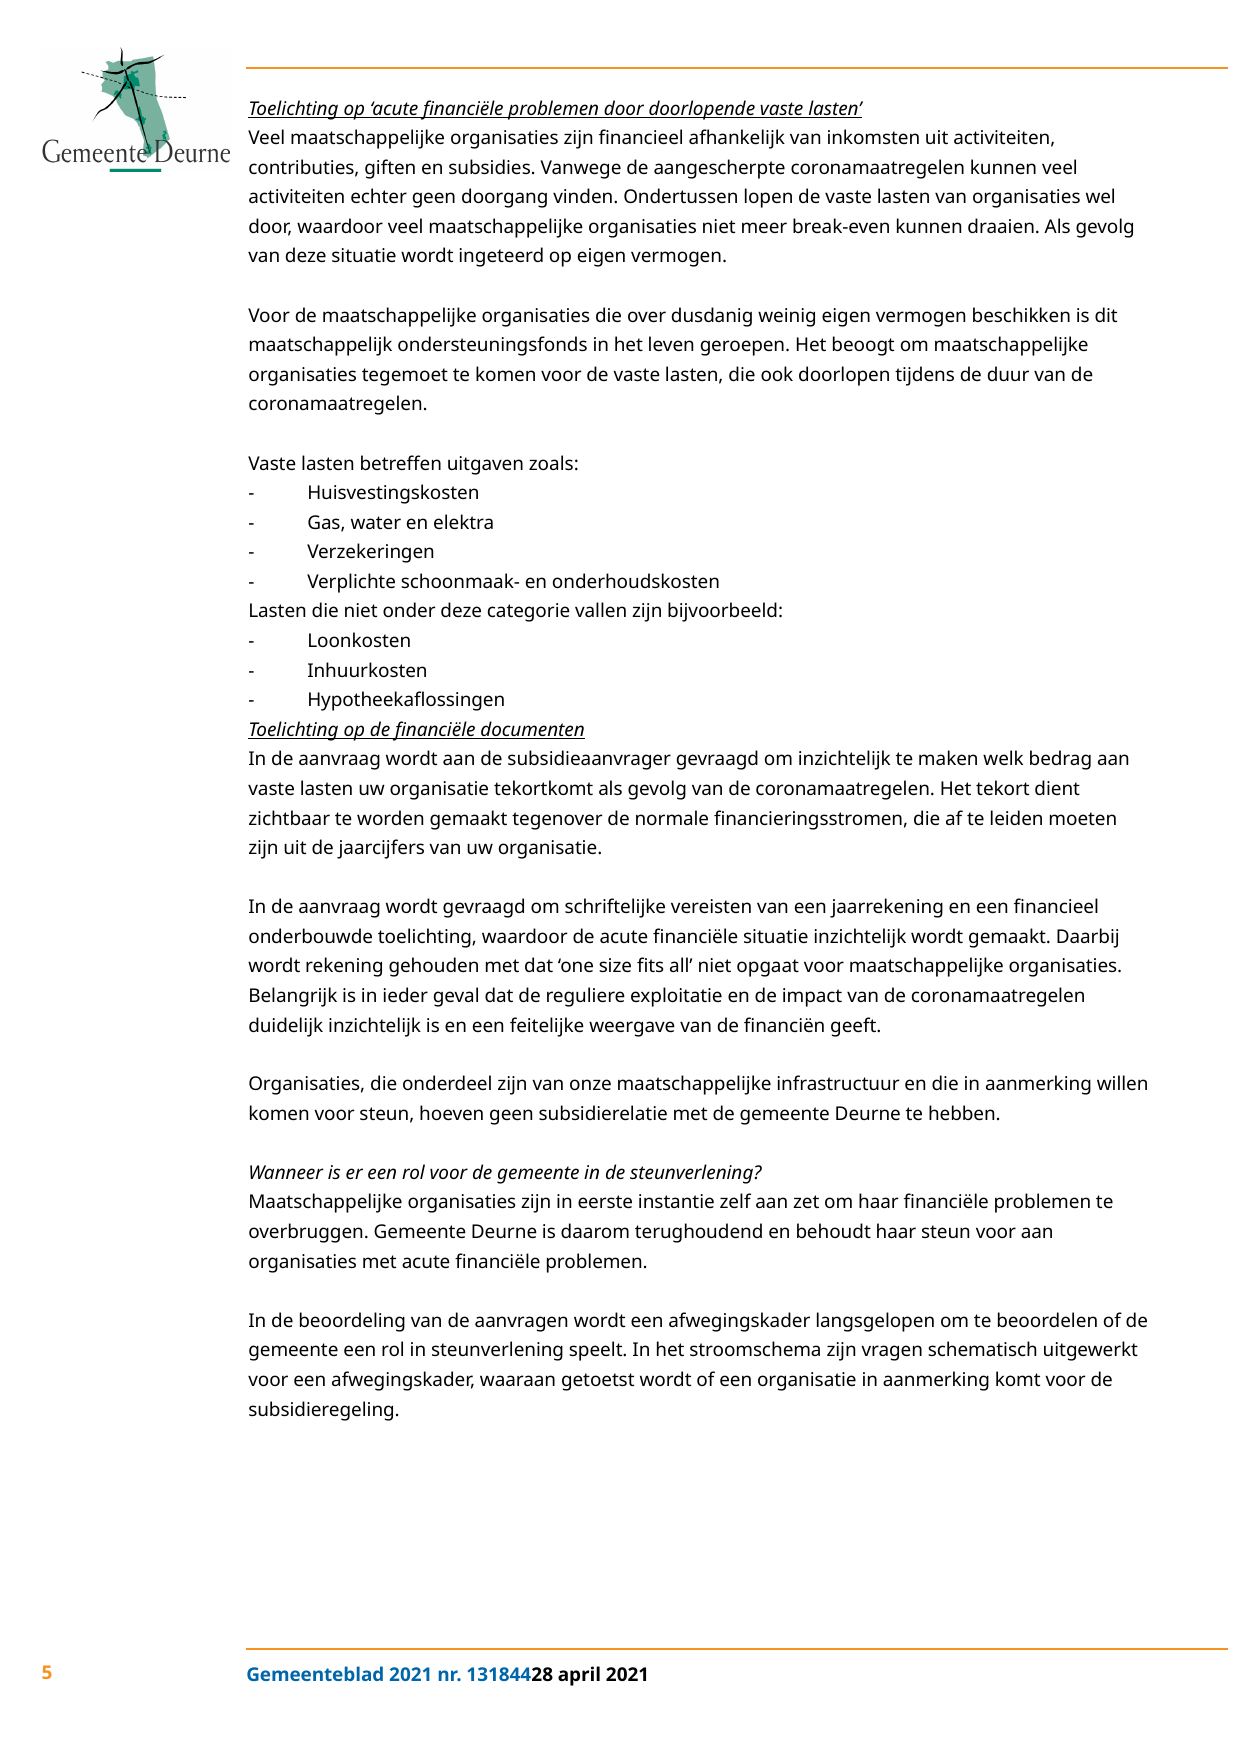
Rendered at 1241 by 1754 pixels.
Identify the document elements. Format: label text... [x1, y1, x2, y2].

table_header Toelichting op ‘acute financiële problemen door doorlopende vaste lasten’ Veel maatschappelijke organisaties zijn financieel afhankelijk van inkomsten uit activiteiten, contributies, giften en subsidies. Vanwege de aangescherpte coronamaatregelen kunnen veel activiteiten echter geen doorgang vinden. Ondertussen lopen de vaste lasten van organisaties wel door, waardoor veel maatschappelijke organisaties niet meer break-even kunnen draaien. Als gevolg van deze situatie wordt ingeteerd op eigen vermogen. Voor de maatschappelijke organisaties die over dusdanig weinig eigen vermogen beschikken is dit maatschappelijk ondersteuningsfonds in het leven geroepen. Het beoogt om maatschappelijke organisaties tegemoet te komen voor de vaste lasten, die ook doorlopen tijdens de duur van de coronamaatregelen. Vaste lasten betreffen uitgaven zoals: Huisvestingskosten Gas, water en elektra Verzekeringen Verplichte schoonmaak- en onderhoudskosten Lasten die niet onder deze categorie vallen zijn bijvoorbeeld: Loonkosten Inhuurkosten Hypotheekaflossingen Toelichting op de financiële documenten In de aanvraag wordt aan de subsidieaanvrager gevraagd om inzichtelijk te maken welk bedrag aan vaste lasten uw organisatie tekortkomt als gevolg van de coronamaatregelen. Het tekort dient zichtbaar te worden gemaakt tegenover de normale financieringsstromen, die af te leiden moeten zijn uit de jaarcijfers van uw organisatie. In de aanvraag wordt gevraagd om schriftelijke vereisten van een jaarrekening en een financieel onderbouwde toelichting, waardoor de acute financiële situatie inzichtelijk wordt gemaakt. Daarbij wordt rekening gehouden met dat ‘one size fits all’ niet opgaat voor maatschappelijke organisaties. Belangrijk is in ieder geval dat de reguliere exploitatie en de impact van de coronamaatregelen duidelijk inzichtelijk is en een feitelijke weergave van de financiën geeft. [248, 95, 1152, 1067]
text In de beoordeling van de aanvragen wordt een afwegingskader langsgelopen om te beoordelen of de gemeente een rol in steunverlening speelt. In het stroomschema zijn vragen schematisch uitgewerkt voor een afwegingskader, waaraan getoetst wordt of een organisatie in aanmerking komt voor de subsidieregeling. [248, 1307, 1152, 1422]
picture [41, 47, 231, 172]
text Maatschappelijke organisaties zijn in eerste instantie zelf aan zet om haar financiële problemen te overbruggen. Gemeente Deurne is daarom terughoudend en behoudt haar steun voor aan organisaties met acute financiële problemen. [248, 1189, 1152, 1274]
text Wanneer is er een rol voor de gemeente in de steunverlening? [248, 1159, 1152, 1185]
text Organisaties, die onderdeel zijn van onze maatschappelijke infrastructuur en die in aanmerking willen komen voor steun, hoeven geen subsidierelatie met de gemeente Deurne te hebben. [248, 1070, 1152, 1126]
